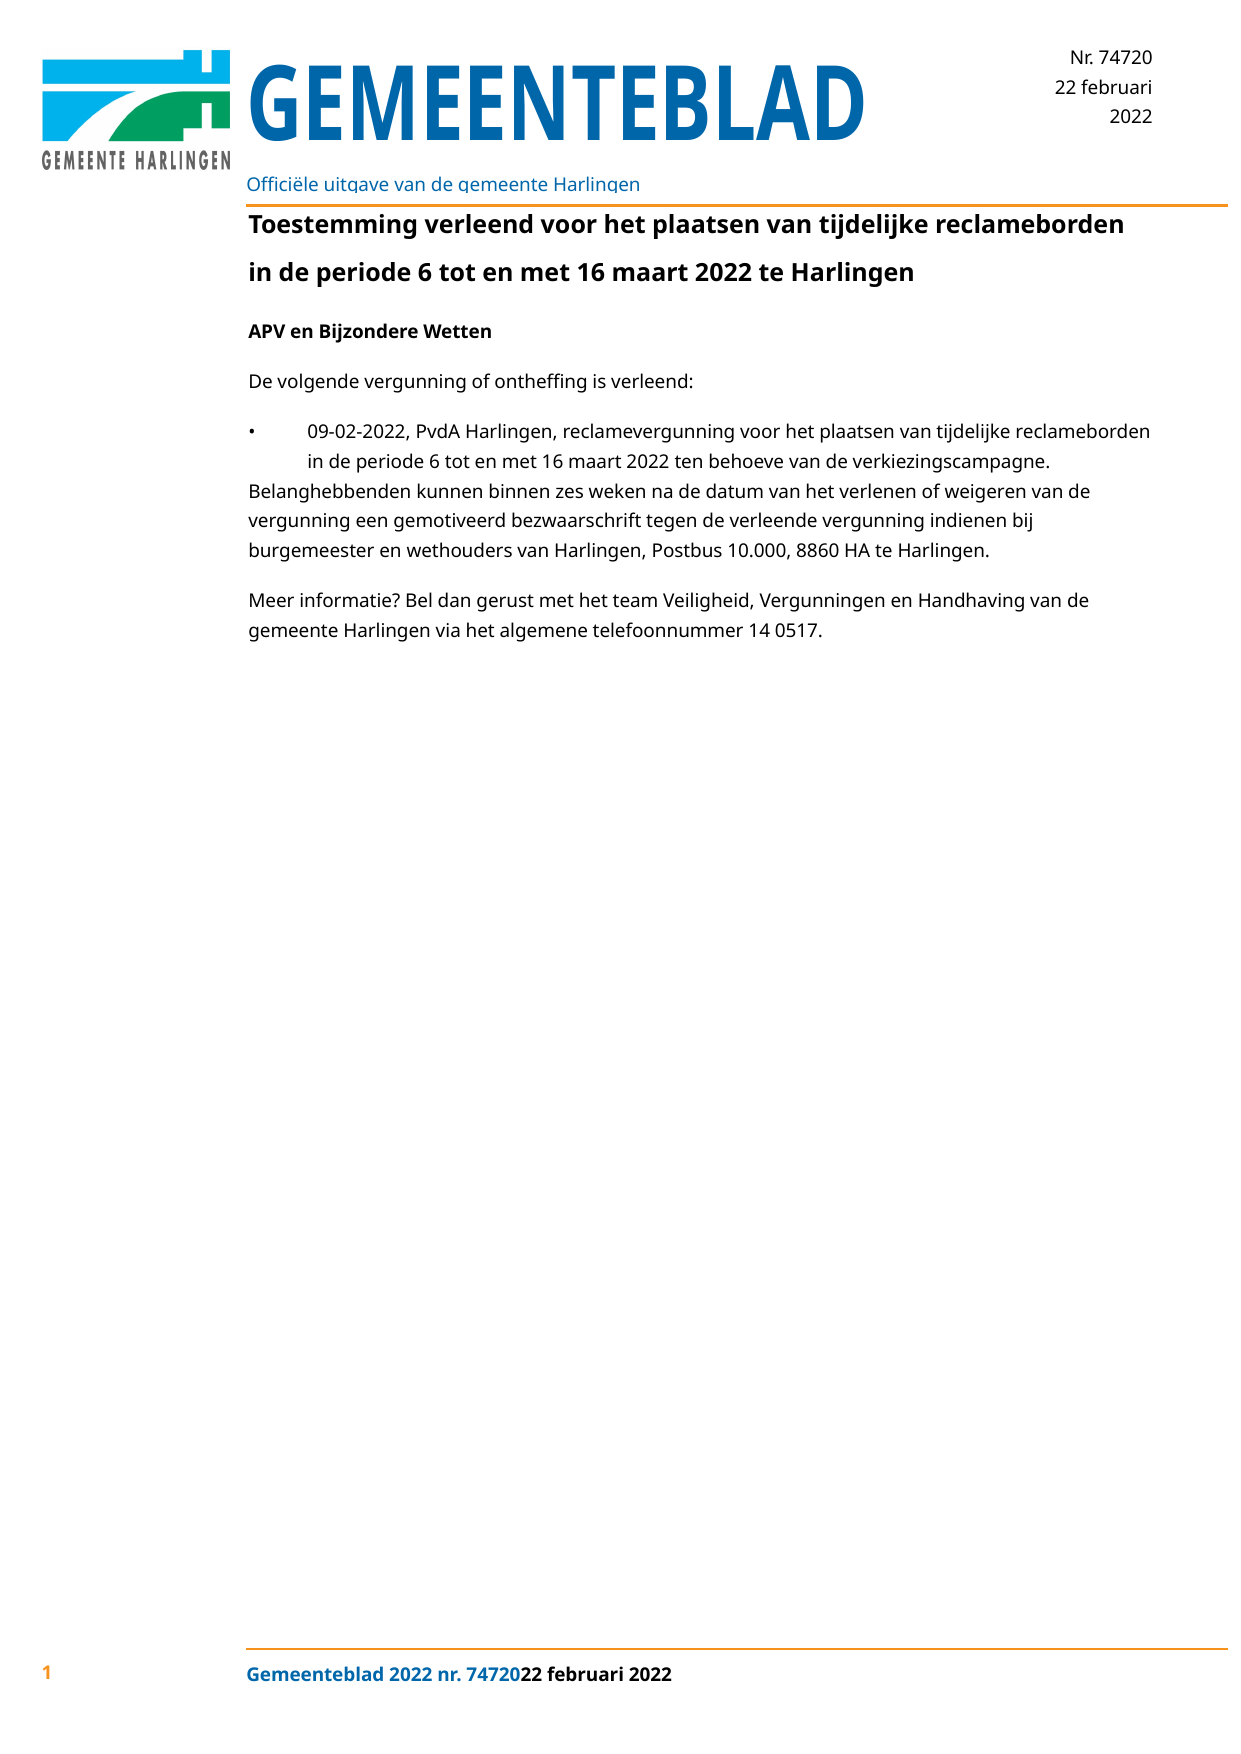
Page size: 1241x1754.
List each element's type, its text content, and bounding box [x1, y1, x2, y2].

text Meer informatie? Bel dan gerust met het team Veiligheid, Vergunningen en Handhaving van de gemeente Harlingen via het algemene telefoonnummer 14 0517. [248, 587, 1152, 643]
picture [41, 47, 231, 172]
text APV en Bijzondere Wetten [248, 318, 1152, 344]
text Toestemming verleend voor het plaatsen van tijdelijke reclameborden in de periode 6 tot en met 16 maart 2022 te Harlingen [248, 207, 1152, 288]
list 09-02-2022, PvdA Harlingen, reclamevergunning voor het plaatsen van tijdelijke reclameborden in de periode 6 tot en met 16 maart 2022 ten behoeve van de verkiezingscampagne. [248, 419, 1152, 474]
text Belanghebbenden kunnen binnen zes weken na de datum van het verlenen of weigeren van de vergunning een gemotiveerd bezwaarschrift tegen de verleende vergunning indienen bij burgemeester en wethouders van Harlingen, Postbus 10.000, 8860 HA te Harlingen. [248, 478, 1152, 563]
text De volgende vergunning of ontheffing is verleend: [248, 368, 1152, 394]
